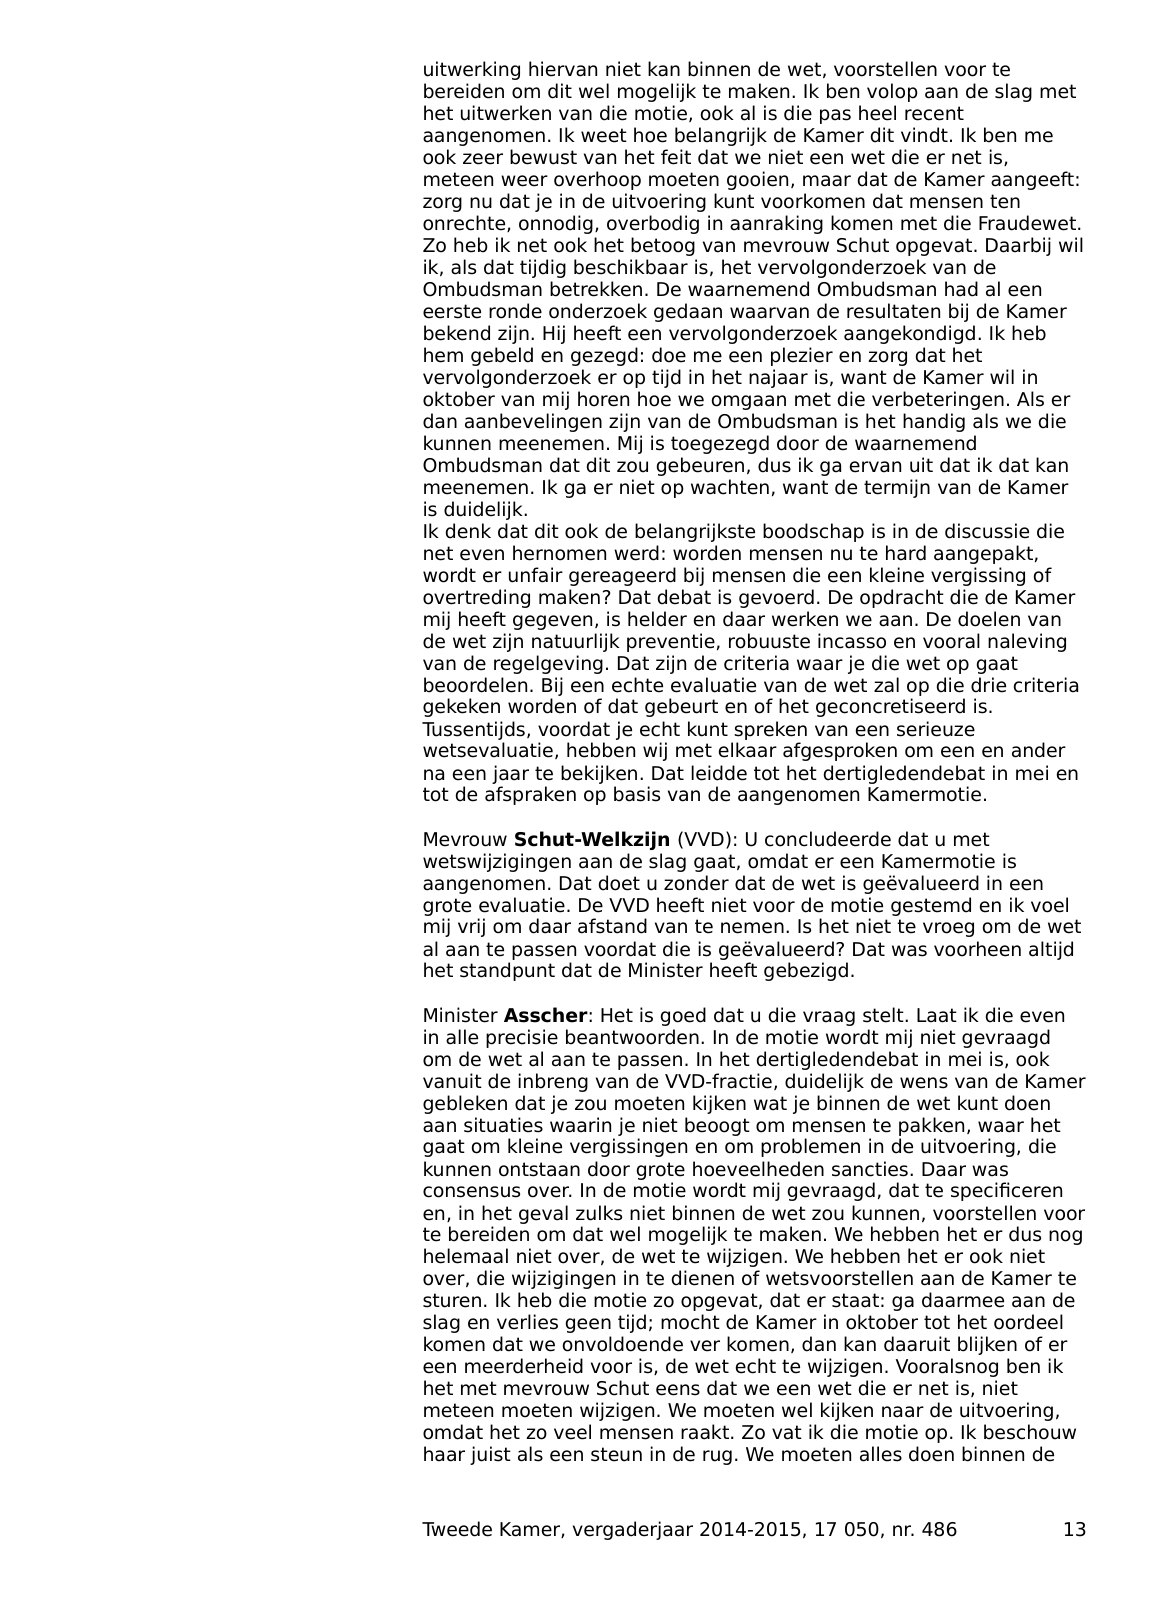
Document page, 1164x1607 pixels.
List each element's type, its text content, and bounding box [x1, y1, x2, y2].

text Ik denk dat dit ook de belangrijkste boodschap is in de discussie die net even hernomen werd: worden mensen nu te hard aangepakt, wordt er unfair gereageerd bij mensen die een kleine vergissing of overtreding maken? Dat debat is gevoerd. De opdracht die de Kamer mij heeft gegeven, is helder en daar werken we aan. De doelen van de wet zijn natuurlijk preventie, robuuste incasso en vooral naleving van de regelgeving. Dat zijn de criteria waar je die wet op gaat beoordelen. Bij een echte evaluatie van de wet zal op die drie criteria gekeken worden of dat gebeurt en of het geconcretiseerd is. Tussentijds, voordat je echt kunt spreken van een serieuze wetsevaluatie, hebben wij met elkaar afgesproken om een en ander na een jaar te bekijken. Dat leidde tot het dertigledendebat in mei en tot de afspraken op basis van de aangenomen Kamermotie. [422, 521, 1087, 806]
text Minister Asscher: Het is goed dat u die vraag stelt. Laat ik die even in alle precisie beantwoorden. In de motie wordt mij niet gevraagd om de wet al aan te passen. In het dertigledendebat in mei is, ook vanuit de inbreng van de VVD-fractie, duidelijk de wens van de Kamer gebleken dat je zou moeten kijken wat je binnen de wet kunt doen aan situaties waarin je niet beoogt om mensen te pakken, waar het gaat om kleine vergissingen en om problemen in de uitvoering, die kunnen ontstaan door grote hoeveelheden sancties. Daar was consensus over. In de motie wordt mij gevraagd, dat te specificeren en, in het geval zulks niet binnen de wet zou kunnen, voorstellen voor te bereiden om dat wel mogelijk te maken. We hebben het er dus nog helemaal niet over, de wet te wijzigen. We hebben het er ook niet over, die wijzigingen in te dienen of wetsvoorstellen aan de Kamer te sturen. Ik heb die motie zo opgevat, dat er staat: ga daarmee aan de slag en verlies geen tijd; mocht de Kamer in oktober tot het oordeel komen dat we onvoldoende ver komen, dan kan daaruit blijken of er een meerderheid voor is, de wet echt te wijzigen. Vooralsnog ben ik het met mevrouw Schut eens dat we een wet die er net is, niet meteen moeten wijzigen. We moeten wel kijken naar de uitvoering, omdat het zo veel mensen raakt. Zo vat ik die motie op. Ik beschouw haar juist als een steun in de rug. We moeten alles doen binnen de [422, 1004, 1087, 1466]
text Mevrouw Schut-Welkzijn (VVD): U concludeerde dat u met wetswijzigingen aan de slag gaat, omdat er een Kamermotie is aangenomen. Dat doet u zonder dat de wet is geëvalueerd in een grote evaluatie. De VVD heeft niet voor de motie gestemd en ik voel mij vrij om daar afstand van te nemen. Is het niet te vroeg om de wet al aan te passen voordat die is geëvalueerd? Dat was voorheen altijd het standpunt dat de Minister heeft gebezigd. [422, 828, 1087, 982]
text uitwerking hiervan niet kan binnen de wet, voorstellen voor te bereiden om dit wel mogelijk te maken. Ik ben volop aan de slag met het uitwerken van die motie, ook al is die pas heel recent aangenomen. Ik weet hoe belangrijk de Kamer dit vindt. Ik ben me ook zeer bewust van het feit dat we niet een wet die er net is, meteen weer overhoop moeten gooien, maar dat de Kamer aangeeft: zorg nu dat je in de uitvoering kunt voorkomen dat mensen ten onrechte, onnodig, overbodig in aanraking komen met die Fraudewet. Zo heb ik net ook het betoog van mevrouw Schut opgevat. Daarbij wil ik, als dat tijdig beschikbaar is, het vervolgonderzoek van de Ombudsman betrekken. De waarnemend Ombudsman had al een eerste ronde onderzoek gedaan waarvan de resultaten bij de Kamer bekend zijn. Hij heeft een vervolgonderzoek aangekondigd. Ik heb hem gebeld en gezegd: doe me een plezier en zorg dat het vervolgonderzoek er op tijd in het najaar is, want de Kamer wil in oktober van mij horen hoe we omgaan met die verbeteringen. Als er dan aanbevelingen zijn van de Ombudsman is het handig als we die kunnen meenemen. Mij is toegezegd door de waarnemend Ombudsman dat dit zou gebeuren, dus ik ga ervan uit dat ik dat kan meenemen. Ik ga er niet op wachten, want de termijn van de Kamer is duidelijk. [422, 59, 1087, 521]
